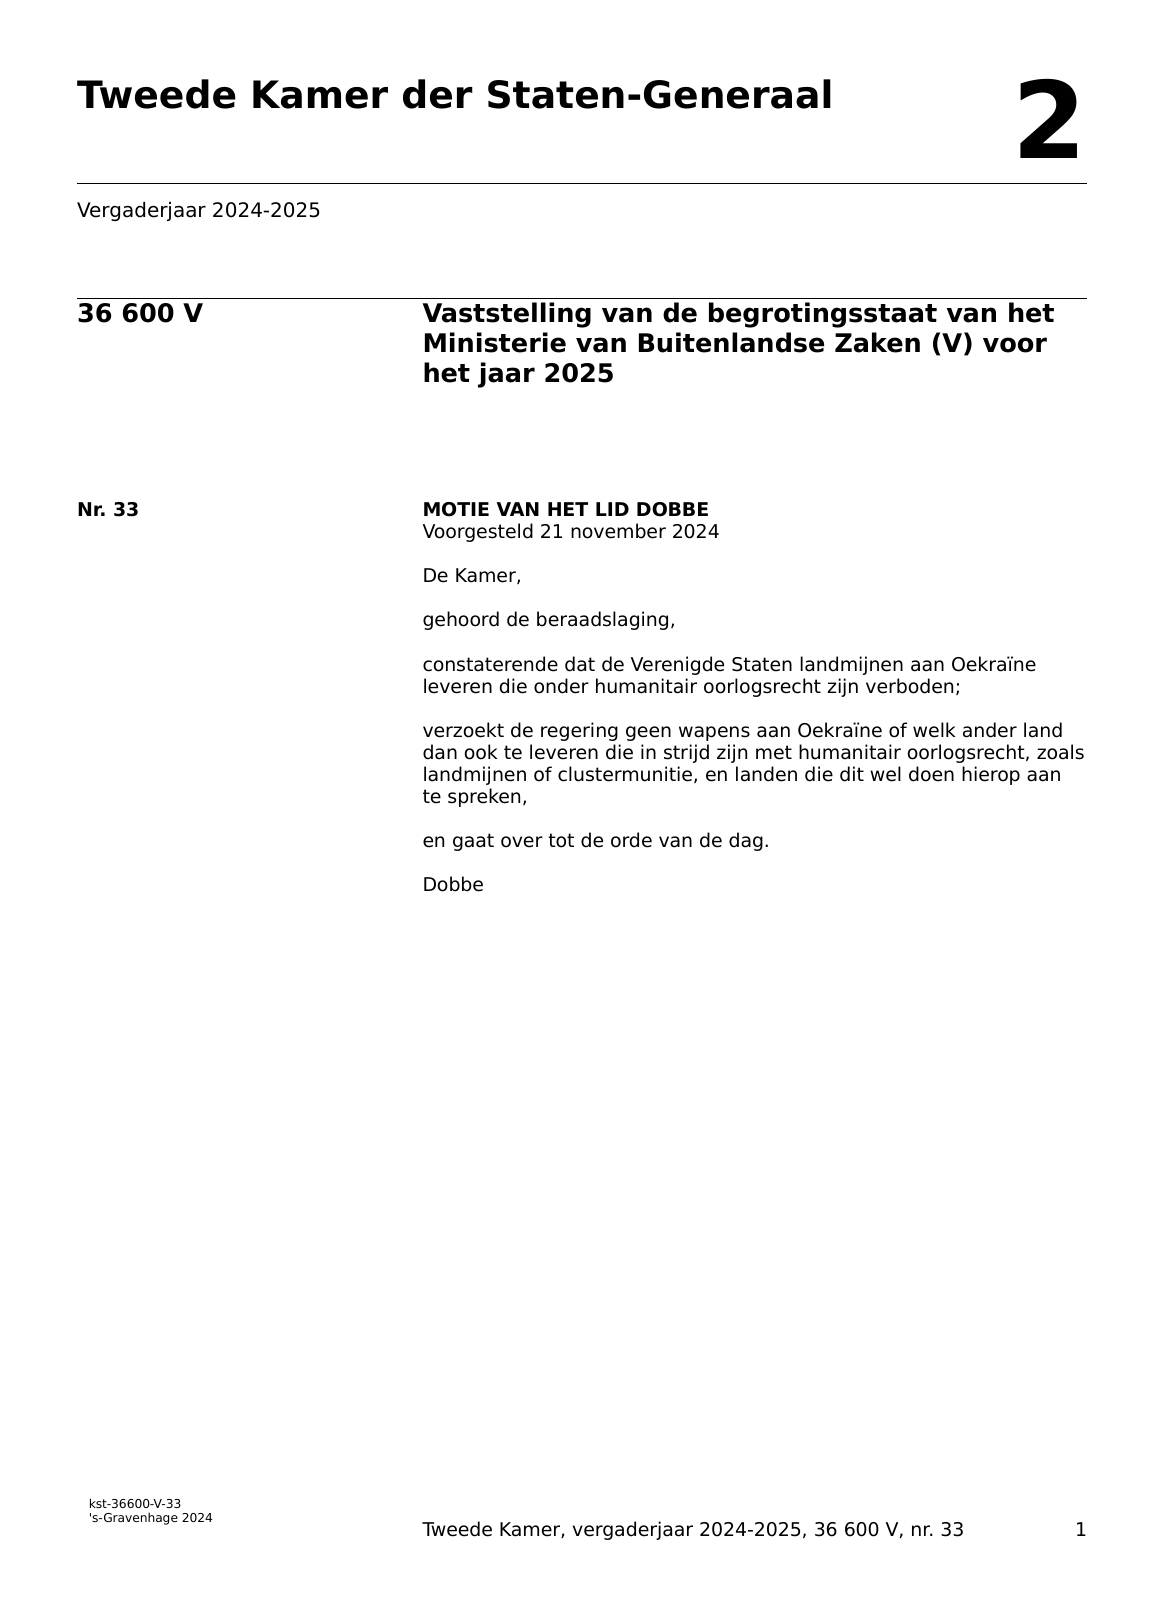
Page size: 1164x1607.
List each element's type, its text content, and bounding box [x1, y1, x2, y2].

subtitle 36 600 V Vaststelling van de begrotingsstaat van het Ministerie van Buitenlandse Zaken (V) voor het jaar 2025 [77, 299, 1087, 388]
text gehoord de beraadslaging, [422, 609, 1087, 631]
text De Kamer, [422, 565, 1087, 587]
table_header Tweede Kamer der Staten-Generaal [77, 59, 886, 183]
text Voorgesteld 21 november 2024 [422, 521, 1087, 543]
text kst-36600-V-33 [88, 1497, 323, 1511]
text verzoekt de regering geen wapens aan Oekraïne of welk ander land dan ook te leveren die in strijd zijn met humanitair oorlogsrecht, zoals landmijnen of clustermunitie, en landen die dit wel doen hierop aan te spreken, [422, 720, 1087, 808]
text 's-Gravenhage 2024 [88, 1511, 323, 1525]
table_cell Vergaderjaar 2024-2025 [77, 184, 1087, 298]
text constaterende dat de Verenigde Staten landmijnen aan Oekraïne leveren die onder humanitair oorlogsrecht zijn verboden; [422, 653, 1087, 697]
text en gaat over tot de orde van de dag. [422, 830, 1087, 852]
text Dobbe [422, 874, 1087, 896]
subtitle Nr. 33 MOTIE VAN HET LID DOBBE [77, 499, 1087, 521]
table_header 2 [886, 59, 1087, 183]
